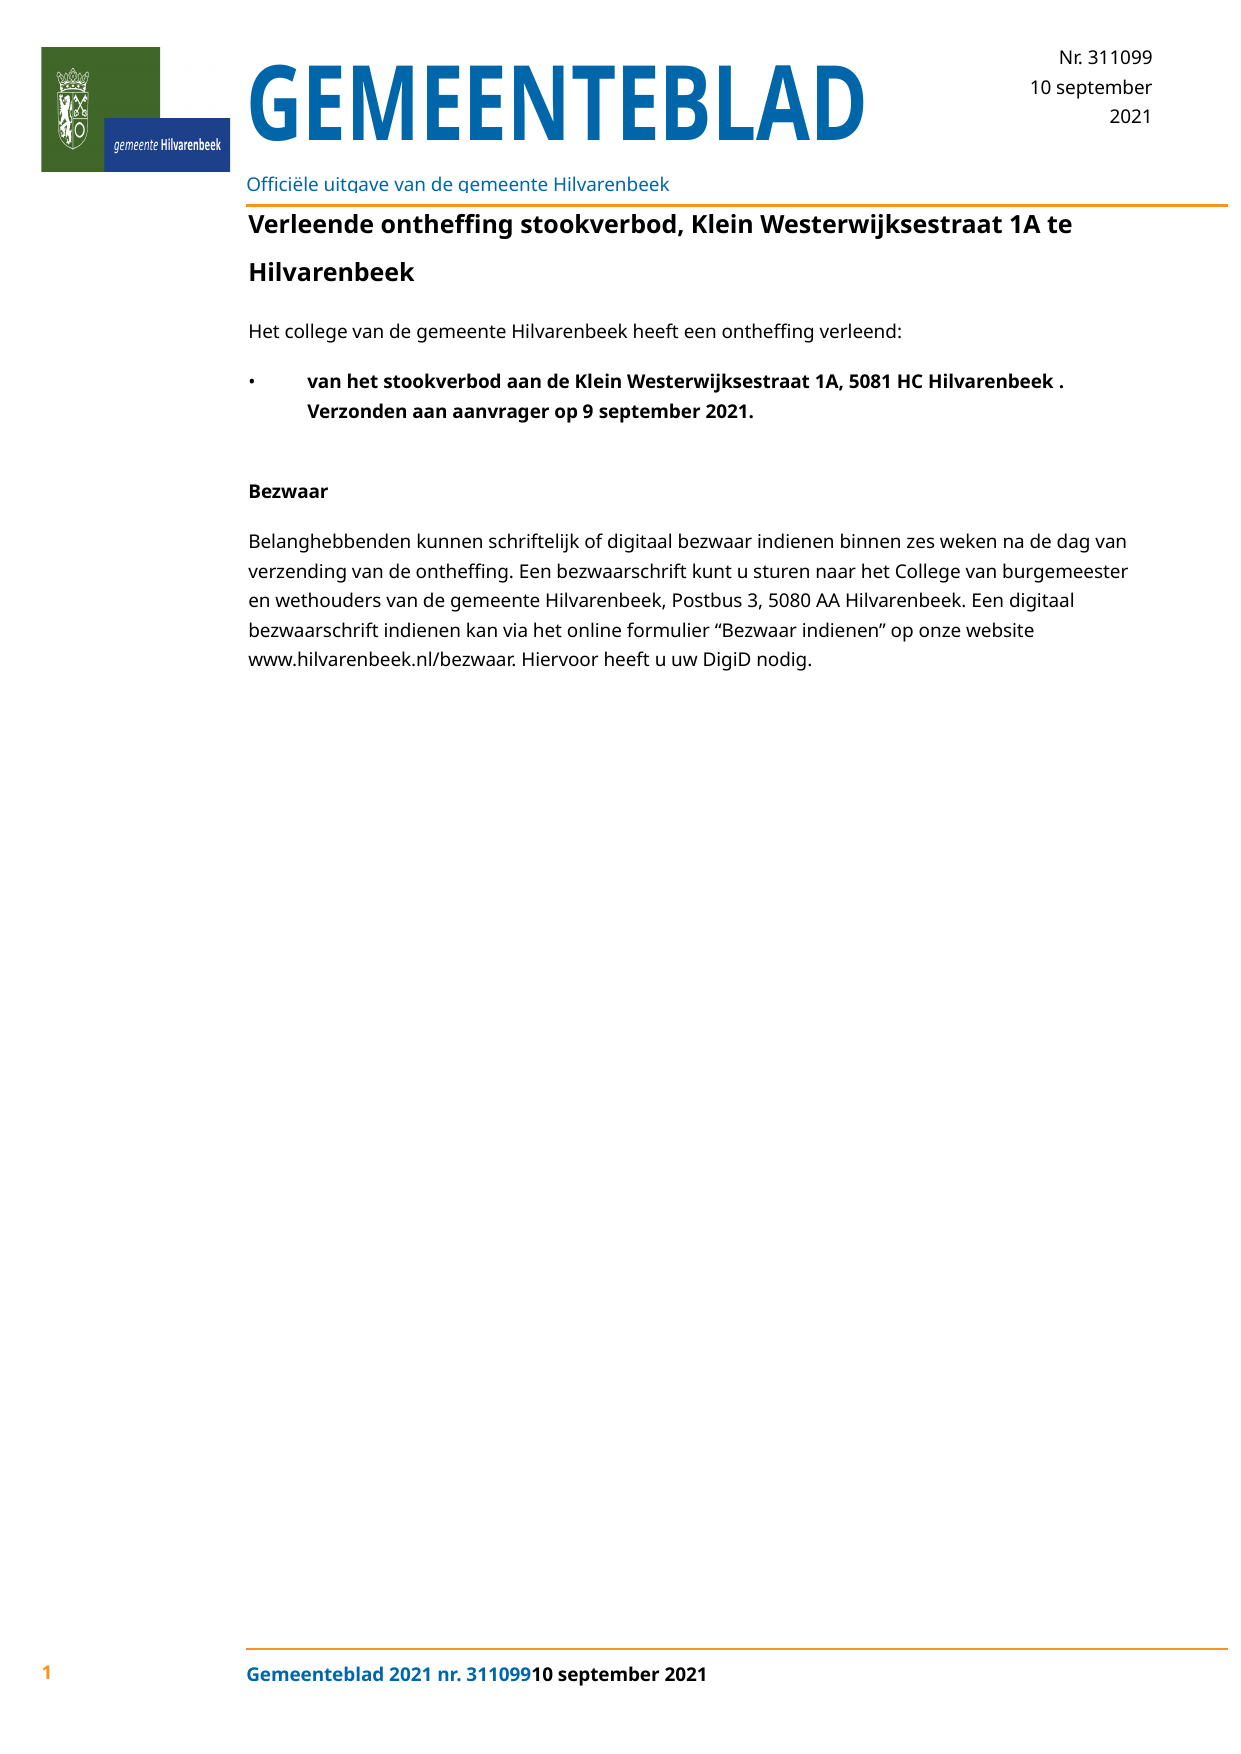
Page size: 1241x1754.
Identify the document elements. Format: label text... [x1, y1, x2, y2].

list van het stookverbod aan de Klein Westerwijksestraat 1A, 5081 HC Hilvarenbeek . Verzonden aan aanvrager op 9 september 2021. [248, 368, 1152, 424]
text Het college van de gemeente Hilvarenbeek heeft een ontheffing verleend: [248, 318, 1152, 344]
text Verleende ontheffing stookverbod, Klein Westerwijksestraat 1A te Hilvarenbeek [248, 207, 1152, 288]
text Bezwaar [248, 478, 1152, 504]
picture [41, 47, 231, 172]
text Belanghebbenden kunnen schriftelijk of digitaal bezwaar indienen binnen zes weken na de dag van verzending van de ontheffing. Een bezwaarschrift kunt u sturen naar het College van burgemeester en wethouders van de gemeente Hilvarenbeek, Postbus 3, 5080 AA Hilvarenbeek. Een digitaal bezwaarschrift indienen kan via het online formulier “Bezwaar indienen” op onze website www.hilvarenbeek.nl/bezwaar. Hiervoor heeft u uw DigiD nodig. [248, 528, 1152, 672]
